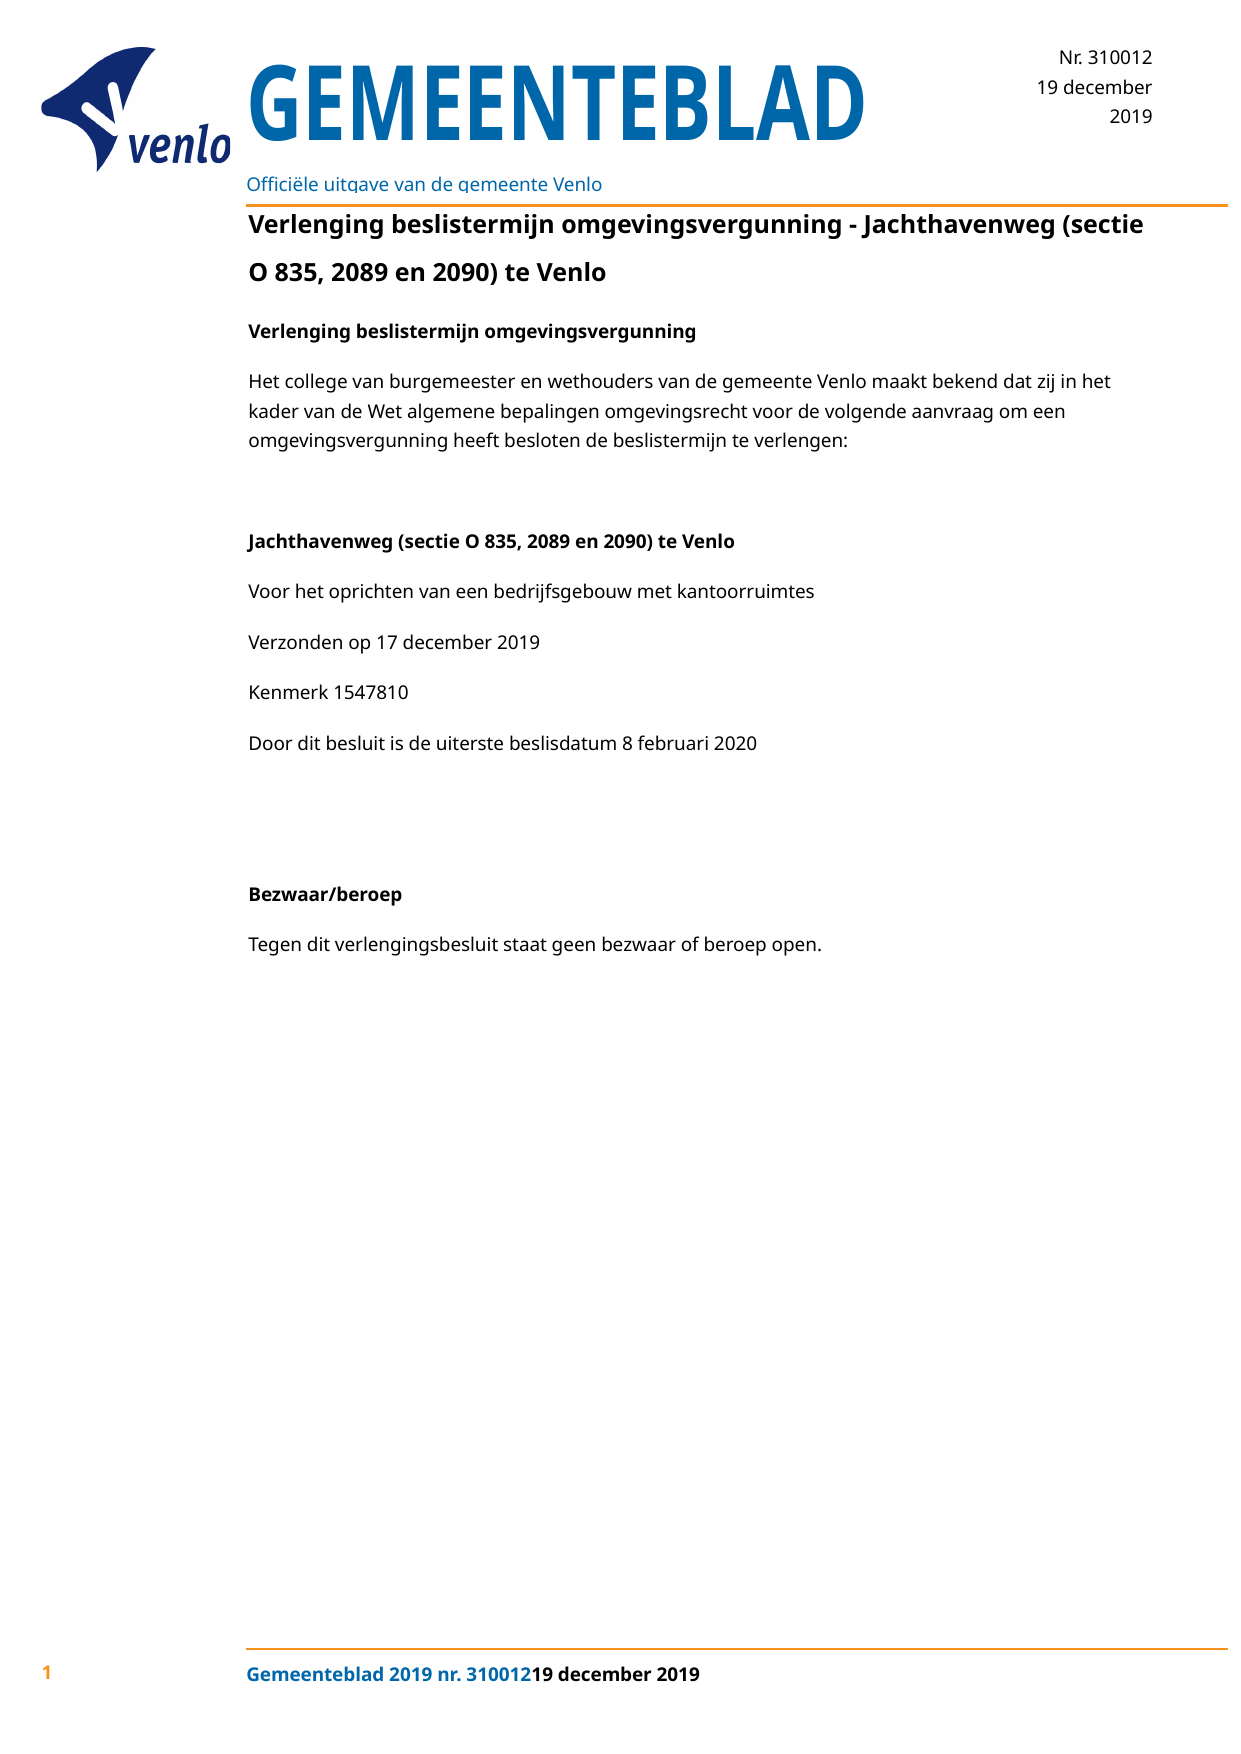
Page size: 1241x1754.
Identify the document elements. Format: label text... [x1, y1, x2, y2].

text Jachthavenweg (sectie O 835, 2089 en 2090) te Venlo [248, 528, 1152, 554]
text Verzonden op 17 december 2019 [248, 629, 1152, 655]
text Verlenging beslistermijn omgevingsvergunning [248, 318, 1152, 344]
text Bezwaar/beroep [248, 881, 1152, 907]
text Tegen dit verlengingsbesluit staat geen bezwaar of beroep open. [248, 932, 1152, 957]
text Het college van burgemeester en wethouders van de gemeente Venlo maakt bekend dat zij in het kader van de Wet algemene bepalingen omgevingsrecht voor de volgende aanvraag om een omgevingsvergunning heeft besloten de beslistermijn te verlengen: [248, 368, 1152, 453]
text Voor het oprichten van een bedrijfsgebouw met kantoorruimtes [248, 579, 1152, 604]
text Door dit besluit is de uiterste beslisdatum 8 februari 2020 [248, 730, 1152, 756]
text Verlenging beslistermijn omgevingsvergunning - Jachthavenweg (sectie O 835, 2089 en 2090) te Venlo [248, 207, 1152, 288]
text Kenmerk 1547810 [248, 679, 1152, 705]
picture [41, 47, 231, 172]
